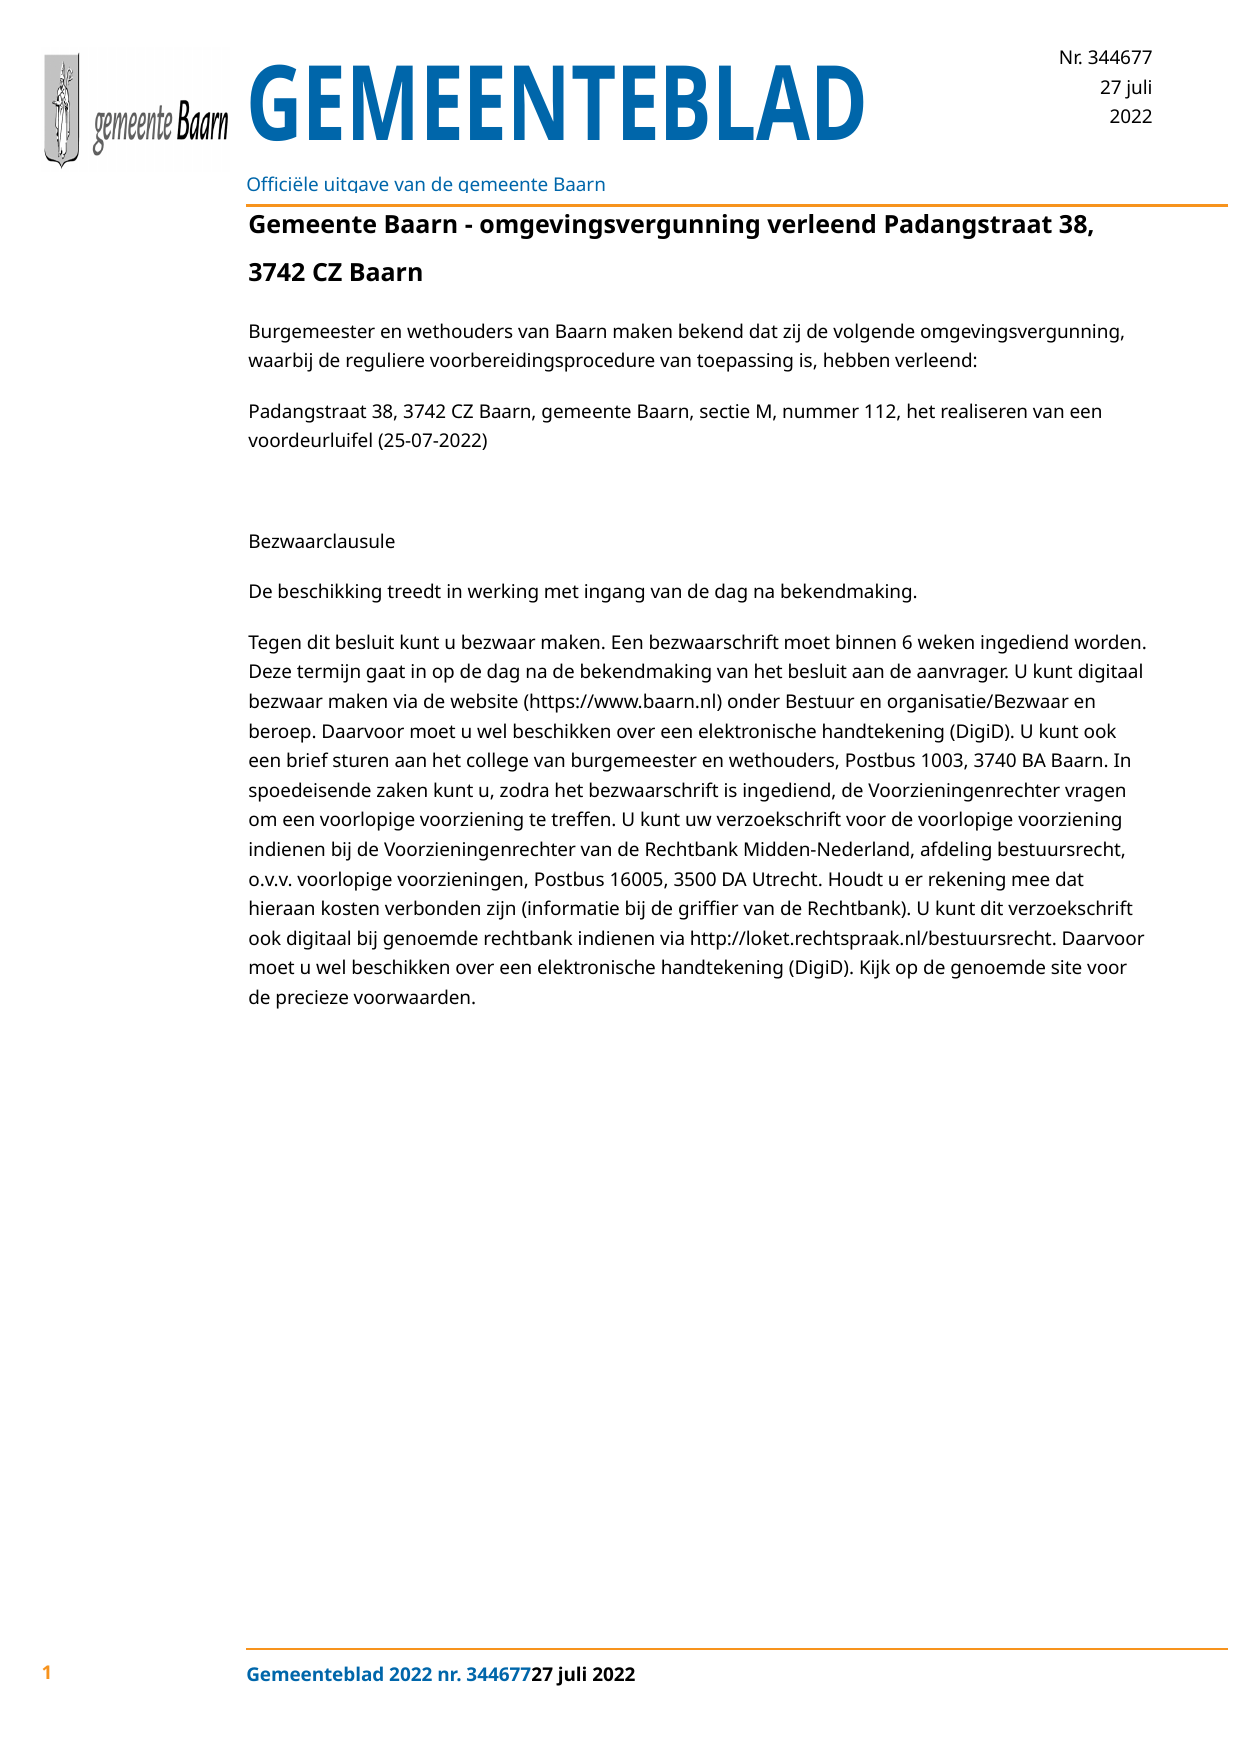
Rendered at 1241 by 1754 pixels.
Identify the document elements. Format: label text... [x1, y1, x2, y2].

text Tegen dit besluit kunt u bezwaar maken. Een bezwaarschrift moet binnen 6 weken ingediend worden. Deze termijn gaat in op de dag na de bekendmaking van het besluit aan de aanvrager. U kunt digitaal bezwaar maken via de website (https://www.baarn.nl) onder Bestuur en organisatie/Bezwaar en beroep. Daarvoor moet u wel beschikken over een elektronische handtekening (DigiD). U kunt ook een brief sturen aan het college van burgemeester en wethouders, Postbus 1003, 3740 BA Baarn. In spoedeisende zaken kunt u, zodra het bezwaarschrift is ingediend, de Voorzieningenrechter vragen om een voorlopige voorziening te treffen. U kunt uw verzoekschrift voor de voorlopige voorziening indienen bij de Voorzieningenrechter van de Rechtbank Midden-Nederland, afdeling bestuursrecht, o.v.v. voorlopige voorzieningen, Postbus 16005, 3500 DA Utrecht. Houdt u er rekening mee dat hieraan kosten verbonden zijn (informatie bij de griffier van de Rechtbank). U kunt dit verzoekschrift ook digitaal bij genoemde rechtbank indienen via http://loket.rechtspraak.nl/bestuursrecht. Daarvoor moet u wel beschikken over een elektronische handtekening (DigiD). Kijk op de genoemde site voor de precieze voorwaarden. [248, 629, 1152, 1010]
text Bezwaarclausule [248, 528, 1152, 554]
text Padangstraat 38, 3742 CZ Baarn, gemeente Baarn, sectie M, nummer 112, het realiseren van een voordeurluifel (25-07-2022) [248, 398, 1152, 453]
text Burgemeester en wethouders van Baarn maken bekend dat zij de volgende omgevingsvergunning, waarbij de reguliere voorbereidingsprocedure van toepassing is, hebben verleend: [248, 318, 1152, 373]
text De beschikking treedt in werking met ingang van de dag na bekendmaking. [248, 579, 1152, 604]
text Gemeente Baarn - omgevingsvergunning verleend Padangstraat 38, 3742 CZ Baarn [248, 207, 1152, 288]
picture [41, 47, 231, 172]
